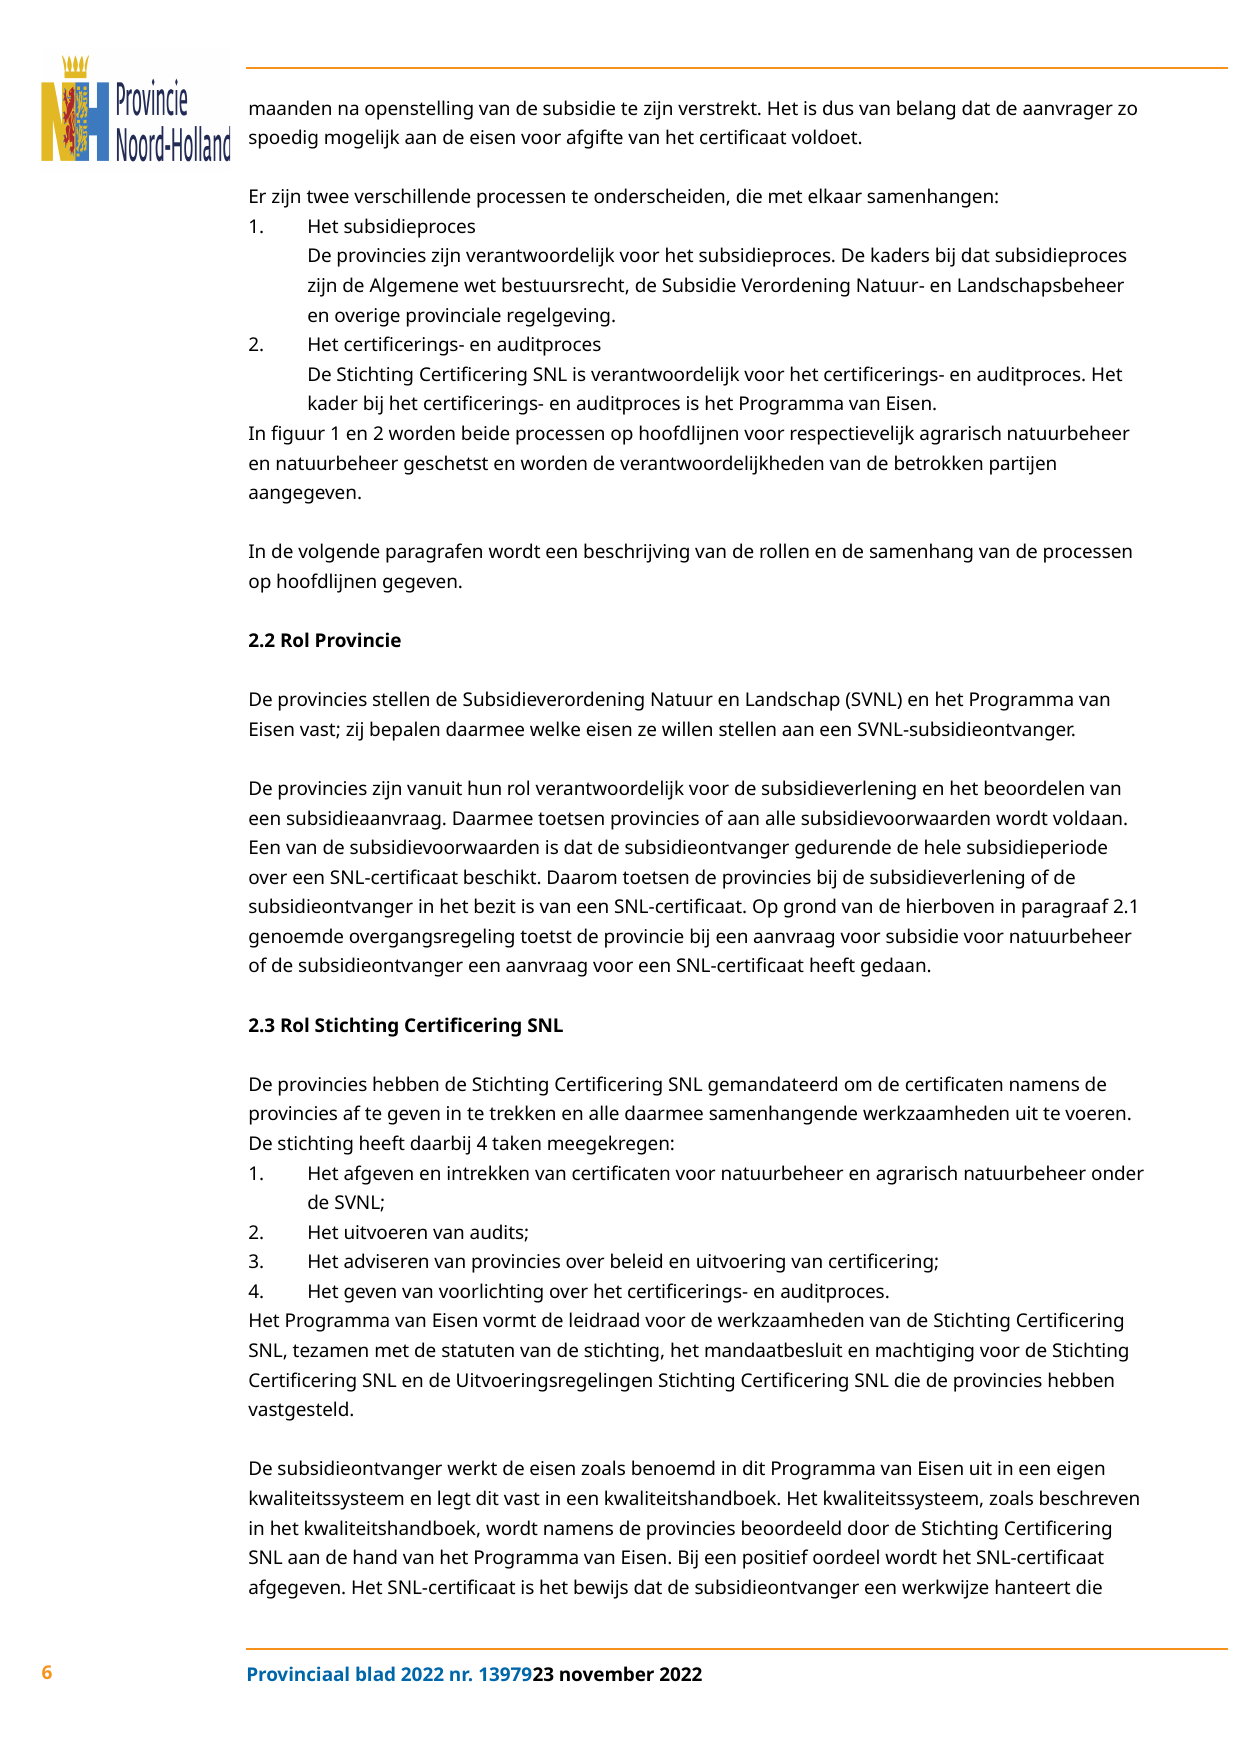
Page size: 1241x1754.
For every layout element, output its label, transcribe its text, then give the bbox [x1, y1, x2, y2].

text De provincies zijn vanuit hun rol verantwoordelijk voor de subsidieverlening en het beoordelen van een subsidieaanvraag. Daarmee toetsen provincies of aan alle subsidievoorwaarden wordt voldaan. Een van de subsidievoorwaarden is dat de subsidieontvanger gedurende de hele subsidieperiode over een SNL-certificaat beschikt. Daarom toetsen de provincies bij de subsidieverlening of de subsidieontvanger in het bezit is van een SNL-certificaat. Op grond van de hierboven in paragraaf 2.1 genoemde overgangsregeling toetst de provincie bij een aanvraag voor subsidie voor natuurbeheer of de subsidieontvanger een aanvraag voor een SNL-certificaat heeft gedaan. [248, 775, 1152, 978]
list De Stichting Certificering SNL is verantwoordelijk voor het certificerings- en auditproces. Het kader bij het certificerings- en auditproces is het Programma van Eisen. [248, 361, 1152, 416]
picture [41, 47, 231, 172]
text De provincies hebben de Stichting Certificering SNL gemandateerd om de certificaten namens de provincies af te geven in te trekken en alle daarmee samenhangende werkzaamheden uit te voeren. De stichting heeft daarbij 4 taken meegekregen: [248, 1071, 1152, 1156]
list Het subsidieproces [248, 213, 1152, 239]
list Het uitvoeren van audits; [248, 1219, 1152, 1245]
text In figuur 1 en 2 worden beide processen op hoofdlijnen voor respectievelijk agrarisch natuurbeheer en natuurbeheer geschetst en worden de verantwoordelijkheden van de betrokken partijen aangegeven. [248, 420, 1152, 505]
list Het adviseren van provincies over beleid en uitvoering van certificering; [248, 1248, 1152, 1274]
list Het geven van voorlichting over het certificerings- en auditproces. [248, 1278, 1152, 1304]
text Er zijn twee verschillende processen te onderscheiden, die met elkaar samenhangen: [248, 183, 1152, 209]
text maanden na openstelling van de subsidie te zijn verstrekt. Het is dus van belang dat de aanvrager zo spoedig mogelijk aan de eisen voor afgifte van het certificaat voldoet. [248, 95, 1152, 150]
text Het Programma van Eisen vormt de leidraad voor de werkzaamheden van de Stichting Certificering SNL, tezamen met de statuten van de stichting, het mandaatbesluit en machtiging voor de Stichting Certificering SNL en de Uitvoeringsregelingen Stichting Certificering SNL die de provincies hebben vastgesteld. [248, 1308, 1152, 1422]
list Het certificerings- en auditproces [248, 331, 1152, 357]
text 2.3 Rol Stichting Certificering SNL [248, 1012, 1152, 1038]
list Het afgeven en intrekken van certificaten voor natuurbeheer en agrarisch natuurbeheer onder de SVNL; [248, 1160, 1152, 1215]
text 2.2 Rol Provincie [248, 627, 1152, 653]
list De provincies zijn verantwoordelijk voor het subsidieproces. De kaders bij dat subsidieproces zijn de Algemene wet bestuursrecht, de Subsidie Verordening Natuur- en Landschapsbeheer en overige provinciale regelgeving. [248, 243, 1152, 328]
text In de volgende paragrafen wordt een beschrijving van de rollen en de samenhang van de processen op hoofdlijnen gegeven. [248, 538, 1152, 594]
text De subsidieontvanger werkt de eisen zoals benoemd in dit Programma van Eisen uit in een eigen kwaliteitssysteem en legt dit vast in een kwaliteitshandboek. Het kwaliteitssysteem, zoals beschreven in het kwaliteitshandboek, wordt namens de provincies beoordeeld door de Stichting Certificering SNL aan de hand van het Programma van Eisen. Bij een positief oordeel wordt het SNL-certificaat afgegeven. Het SNL-certificaat is het bewijs dat de subsidieontvanger een werkwijze hanteert die [248, 1456, 1152, 1600]
text De provincies stellen de Subsidieverordening Natuur en Landschap (SVNL) en het Programma van Eisen vast; zij bepalen daarmee welke eisen ze willen stellen aan een SVNL-subsidieontvanger. [248, 686, 1152, 742]
